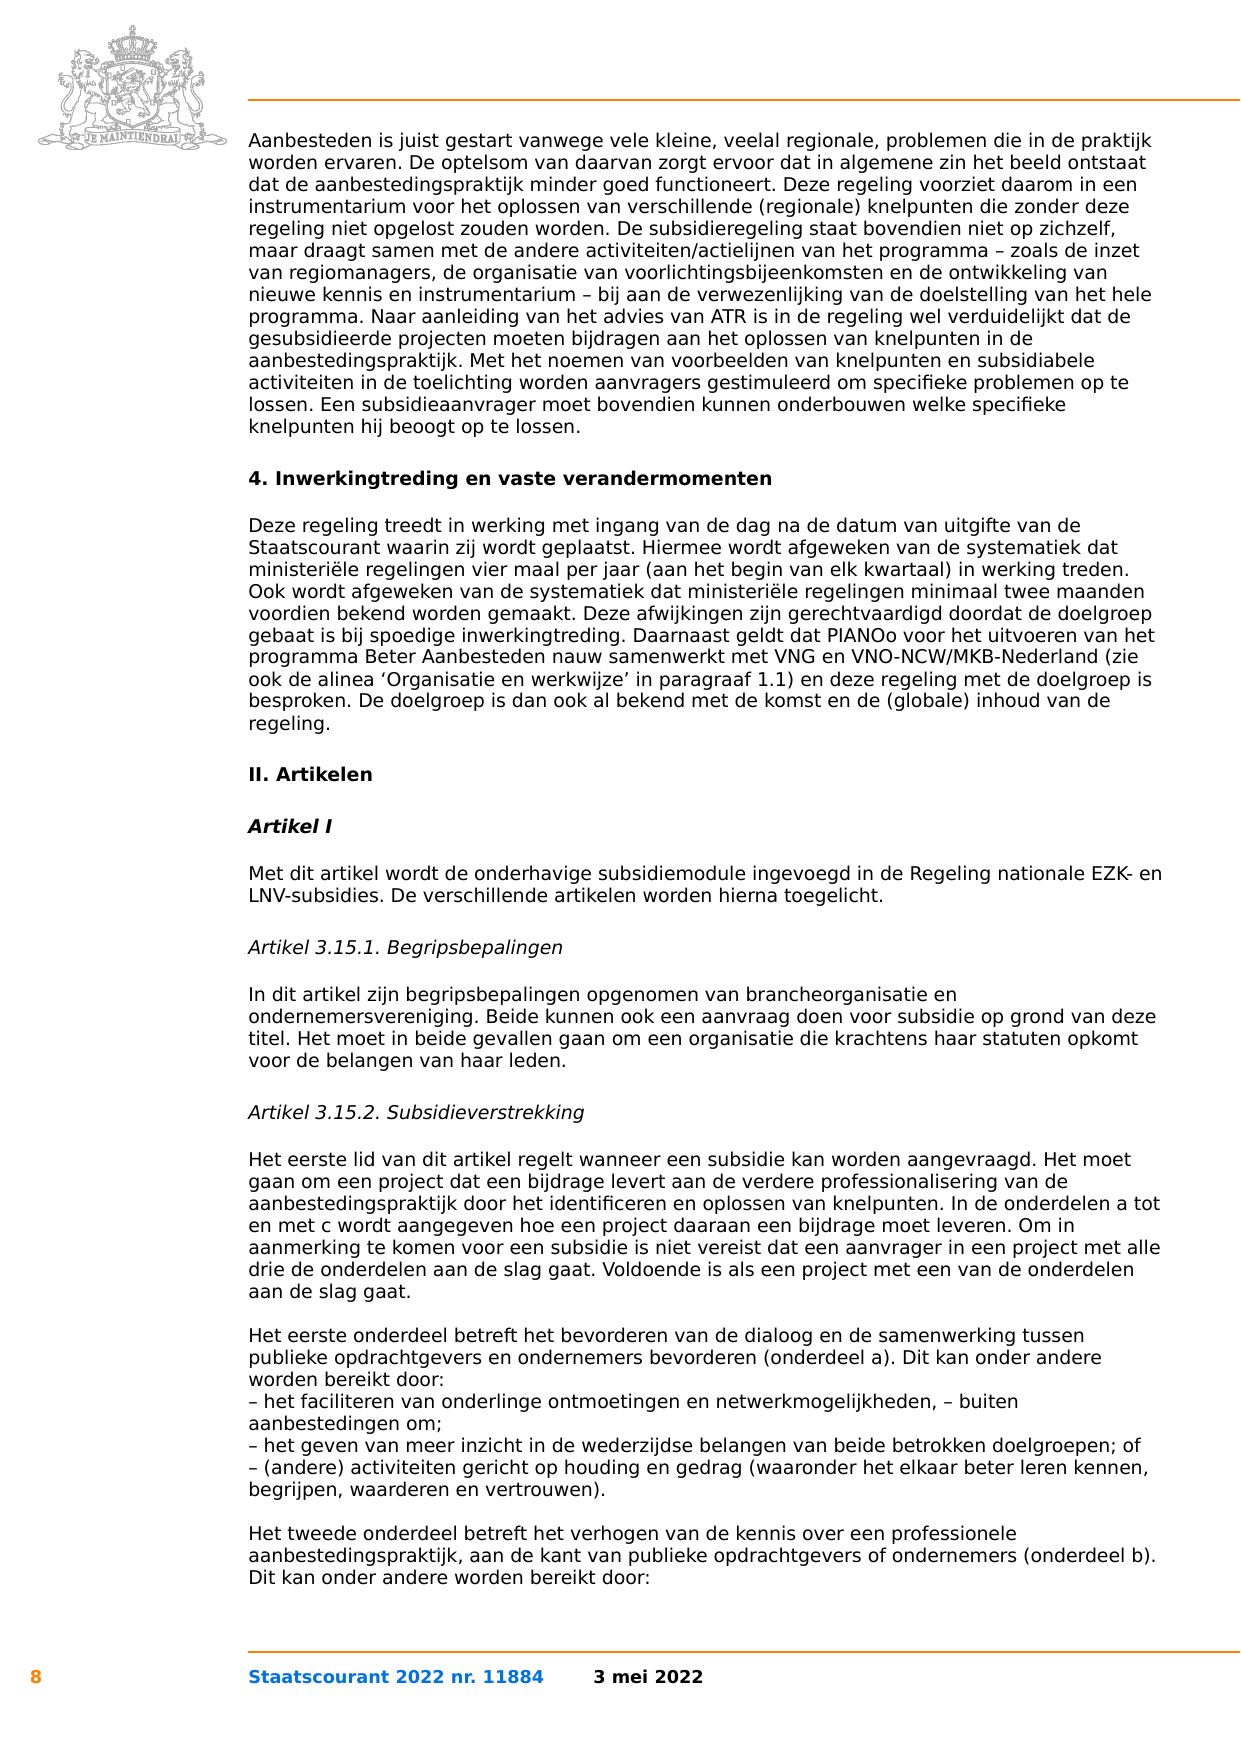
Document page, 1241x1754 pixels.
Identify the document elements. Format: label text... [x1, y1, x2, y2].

text Het eerste onderdeel betreft het bevorderen van de dialoog en de samenwerking tussen publieke opdrachtgevers en ondernemers bevorderen (onderdeel a). Dit kan onder andere worden bereikt door: [248, 1325, 1163, 1391]
picture [38, 25, 227, 150]
text Deze regeling treedt in werking met ingang van de dag na de datum van uitgifte van de Staatscourant waarin zij wordt geplaatst. Hiermee wordt afgeweken van de systematiek dat ministeriële regelingen vier maal per jaar (aan het begin van elk kwartaal) in werking treden. Ook wordt afgeweken van de systematiek dat ministeriële regelingen minimaal twee maanden voordien bekend worden gemaakt. Deze afwijkingen zijn gerechtvaardigd doordat de doelgroep gebaat is bij spoedige inwerkingtreding. Daarnaast geldt dat PIANOo voor het uitvoeren van het programma Beter Aanbesteden nauw samenwerkt met VNG en VNO-NCW/MKB-Nederland (zie ook de alinea ‘Organisatie en werkwijze’ in paragraaf 1.1) en deze regeling met de doelgroep is besproken. De doelgroep is dan ook al bekend met de komst en de (globale) inhoud van de regeling. [248, 514, 1163, 734]
subtitle Artikel I [248, 816, 1163, 838]
text – het faciliteren van onderlinge ontmoetingen en netwerkmogelijkheden, – buiten aanbestedingen om; [248, 1391, 1163, 1435]
subtitle 4. Inwerkingtreding en vaste verandermomenten [248, 468, 1163, 489]
subtitle Artikel 3.15.1. Begripsbepalingen [248, 937, 1163, 959]
subtitle II. Artikelen [248, 764, 1163, 786]
subtitle Artikel 3.15.2. Subsidieverstrekking [248, 1102, 1163, 1124]
text Het eerste lid van dit artikel regelt wanneer een subsidie kan worden aangevraagd. Het moet gaan om een project dat een bijdrage levert aan de verdere professionalisering van de aanbestedingspraktijk door het identificeren en oplossen van knelpunten. In de onderdelen a tot en met c wordt aangegeven hoe een project daaraan een bijdrage moet leveren. Om in aanmerking te komen voor een subsidie is niet vereist dat een aanvrager in een project met alle drie de onderdelen aan de slag gaat. Voldoende is als een project met een van de onderdelen aan de slag gaat. [248, 1149, 1163, 1303]
text Aanbesteden is juist gestart vanwege vele kleine, veelal regionale, problemen die in de praktijk worden ervaren. De optelsom van daarvan zorgt ervoor dat in algemene zin het beeld ontstaat dat de aanbestedingspraktijk minder goed functioneert. Deze regeling voorziet daarom in een instrumentarium voor het oplossen van verschillende (regionale) knelpunten die zonder deze regeling niet opgelost zouden worden. De subsidieregeling staat bovendien niet op zichzelf, maar draagt samen met de andere activiteiten/actielijnen van het programma – zoals de inzet van regiomanagers, de organisatie van voorlichtingsbijeenkomsten en de ontwikkeling van nieuwe kennis en instrumentarium – bij aan de verwezenlijking van de doelstelling van het hele programma. Naar aanleiding van het advies van ATR is in de regeling wel verduidelijkt dat de gesubsidieerde projecten moeten bijdragen aan het oplossen van knelpunten in de aanbestedingspraktijk. Met het noemen van voorbeelden van knelpunten en subsidiabele activiteiten in de toelichting worden aanvragers gestimuleerd om specifieke problemen op te lossen. Een subsidieaanvrager moet bovendien kunnen onderbouwen welke specifieke knelpunten hij beoogt op te lossen. [248, 130, 1163, 438]
text In dit artikel zijn begripsbepalingen opgenomen van brancheorganisatie en ondernemersvereniging. Beide kunnen ook een aanvraag doen voor subsidie op grond van deze titel. Het moet in beide gevallen gaan om een organisatie die krachtens haar statuten opkomt voor de belangen van haar leden. [248, 984, 1163, 1072]
text – het geven van meer inzicht in de wederzijdse belangen van beide betrokken doelgroepen; of [248, 1435, 1163, 1457]
text – (andere) activiteiten gericht op houding en gedrag (waaronder het elkaar beter leren kennen, begrijpen, waarderen en vertrouwen). [248, 1457, 1163, 1501]
text Met dit artikel wordt de onderhavige subsidiemodule ingevoegd in de Regeling nationale EZK- en LNV-subsidies. De verschillende artikelen worden hierna toegelicht. [248, 863, 1163, 907]
text Het tweede onderdeel betreft het verhogen van de kennis over een professionele aanbestedingspraktijk, aan de kant van publieke opdrachtgevers of ondernemers (onderdeel b). Dit kan onder andere worden bereikt door: [248, 1523, 1163, 1588]
